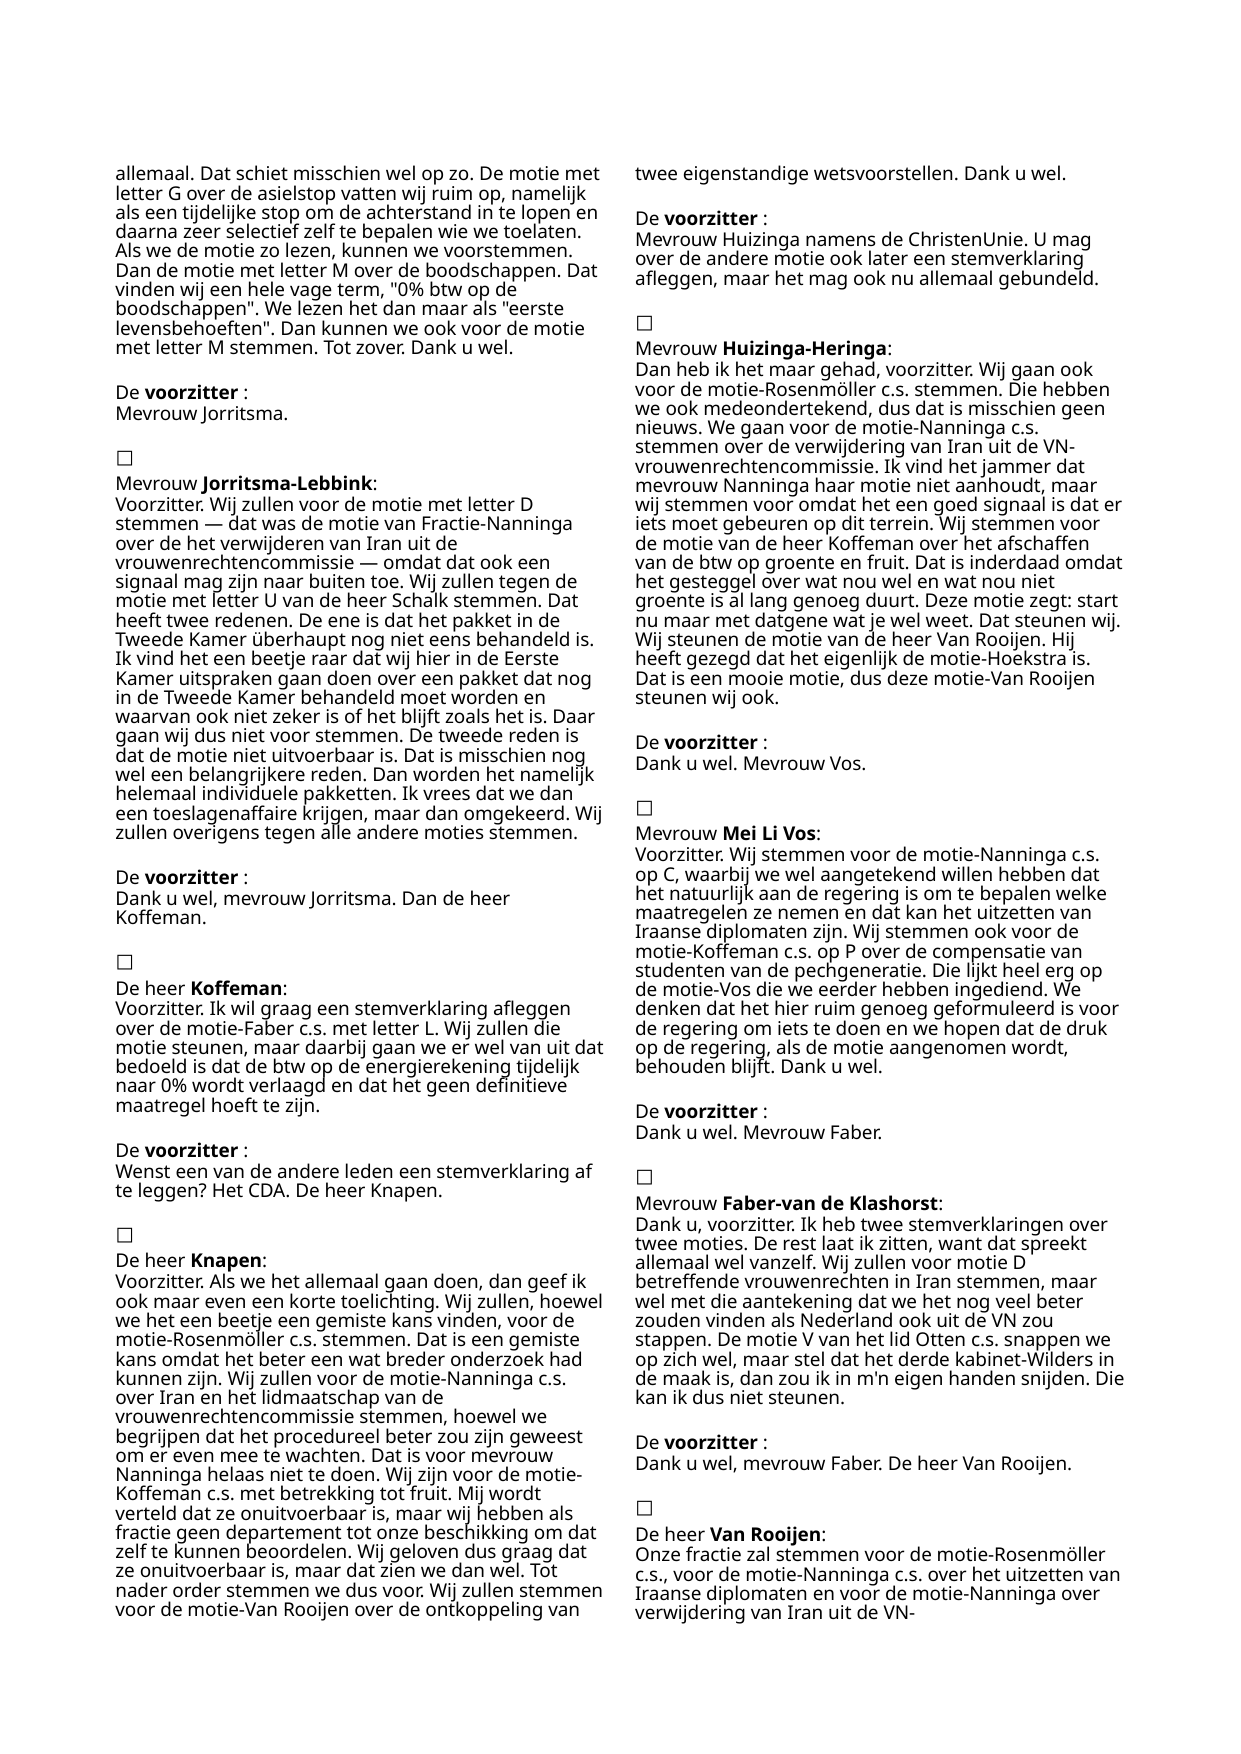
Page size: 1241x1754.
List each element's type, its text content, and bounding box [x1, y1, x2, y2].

text De voorzitter : [635, 729, 1125, 755]
text ⬜ [115, 949, 605, 975]
text Mevrouw Faber-van de Klashorst: [635, 1190, 1125, 1216]
text twee eigenstandige wetsvoorstellen. Dank u wel. [635, 165, 1125, 184]
text Mevrouw Huizinga-Heringa: [635, 336, 1125, 361]
text De voorzitter : [115, 864, 605, 889]
text Dank u wel. Mevrouw Faber. [635, 1124, 1125, 1143]
text ⬜ [635, 1495, 1125, 1521]
text Voorzitter. Als we het allemaal gaan doen, dan geef ik ook maar even een korte toelichting. Wij zullen, hoewel we het een beetje een gemiste kans vinden, voor de motie-Rosenmöller c.s. stemmen. Dat is een gemiste kans omdat het beter een wat breder onderzoek had kunnen zijn. Wij zullen voor de motie-Nanninga c.s. over Iran en het lidmaatschap van de vrouwenrechtencommissie stemmen, hoewel we begrijpen dat het procedureel beter zou zijn geweest om er even mee te wachten. Dat is voor mevrouw Nanninga helaas niet te doen. Wij zijn voor de motie-Koffeman c.s. met betrekking tot fruit. Mij wordt verteld dat ze onuitvoerbaar is, maar wij hebben als fractie geen departement tot onze beschikking om dat zelf te kunnen beoordelen. Wij geloven dus graag dat ze onuitvoerbaar is, maar dat zien we dan wel. Tot nader order stemmen we dus voor. Wij zullen stemmen voor de motie-Van Rooijen over de ontkoppeling van [115, 1273, 605, 1620]
text Dank u, voorzitter. Ik heb twee stemverklaringen over twee moties. De rest laat ik zitten, want dat spreekt allemaal wel vanzelf. Wij zullen voor motie D betreffende vrouwenrechten in Iran stemmen, maar wel met die aantekening dat we het nog veel beter zouden vinden als Nederland ook uit de VN zou stappen. De motie V van het lid Otten c.s. snappen we op zich wel, maar stel dat het derde kabinet-Wilders in de maak is, dan zou ik in m'n eigen handen snijden. Die kan ik dus niet steunen. [635, 1216, 1125, 1408]
text De heer Van Rooijen: [635, 1521, 1125, 1546]
text Dank u wel, mevrouw Faber. De heer Van Rooijen. [635, 1455, 1125, 1474]
text De voorzitter : [635, 1429, 1125, 1455]
text De voorzitter : [115, 379, 605, 404]
text De voorzitter : [115, 1137, 605, 1163]
text Wenst een van de andere leden een stemverklaring af te leggen? Het CDA. De heer Knapen. [115, 1163, 605, 1201]
text ⬜ [635, 795, 1125, 821]
text De heer Knapen: [115, 1248, 605, 1273]
text allemaal. Dat schiet misschien wel op zo. De motie met letter G over de asielstop vatten wij ruim op, namelijk als een tijdelijke stop om de achterstand in te lopen en daarna zeer selectief zelf te bepalen wie we toelaten. Als we de motie zo lezen, kunnen we voorstemmen. Dan de motie met letter M over de boodschappen. Dat vinden wij een hele vage term, "0% btw op de boodschappen". We lezen het dan maar als "eerste levensbehoeften". Dan kunnen we ook voor de motie met letter M stemmen. Tot zover. Dank u wel. [115, 165, 605, 358]
text ⬜ [635, 310, 1125, 336]
text De heer Koffeman: [115, 975, 605, 1000]
text ⬜ [635, 1164, 1125, 1190]
text Mevrouw Huizinga namens de ChristenUnie. U mag over de andere motie ook later een stemverklaring afleggen, maar het mag ook nu allemaal gebundeld. [635, 231, 1125, 289]
text De voorzitter : [635, 1098, 1125, 1124]
text Voorzitter. Wij stemmen voor de motie-Nanninga c.s. op C, waarbij we wel aangetekend willen hebben dat het natuurlijk aan de regering is om te bepalen welke maatregelen ze nemen en dat kan het uitzetten van Iraanse diplomaten zijn. Wij stemmen ook voor de motie-Koffeman c.s. op P over de compensatie van studenten van de pechgeneratie. Die lijkt heel erg op de motie-Vos die we eerder hebben ingediend. We denken dat het hier ruim genoeg geformuleerd is voor de regering om iets te doen en we hopen dat de druk op de regering, als de motie aangenomen wordt, behouden blijft. Dank u wel. [635, 846, 1125, 1077]
text Onze fractie zal stemmen voor de motie-Rosenmöller c.s., voor de motie-Nanninga c.s. over het uitzetten van Iraanse diplomaten en voor de motie-Nanninga over verwijdering van Iran uit de VN- [635, 1546, 1125, 1623]
text Dan heb ik het maar gehad, voorzitter. Wij gaan ook voor de motie-Rosenmöller c.s. stemmen. Die hebben we ook medeondertekend, dus dat is misschien geen nieuws. We gaan voor de motie-Nanninga c.s. stemmen over de verwijdering van Iran uit de VN-vrouwenrechtencommissie. Ik vind het jammer dat mevrouw Nanninga haar motie niet aanhoudt, maar wij stemmen voor omdat het een goed signaal is dat er iets moet gebeuren op dit terrein. Wij stemmen voor de motie van de heer Koffeman over het afschaffen van de btw op groente en fruit. Dat is inderdaad omdat het gesteggel over wat nou wel en wat nou niet groente is al lang genoeg duurt. Deze motie zegt: start nu maar met datgene wat je wel weet. Dat steunen wij. Wij steunen de motie van de heer Van Rooijen. Hij heeft gezegd dat het eigenlijk de motie-Hoekstra is. Dat is een mooie motie, dus deze motie-Van Rooijen steunen wij ook. [635, 361, 1125, 708]
text Dank u wel. Mevrouw Vos. [635, 755, 1125, 774]
text Voorzitter. Ik wil graag een stemverklaring afleggen over de motie-Faber c.s. met letter L. Wij zullen die motie steunen, maar daarbij gaan we er wel van uit dat bedoeld is dat de btw op de energierekening tijdelijk naar 0% wordt verlaagd en dat het geen definitieve maatregel hoeft te zijn. [115, 1000, 605, 1116]
text Mevrouw Mei Li Vos: [635, 821, 1125, 846]
text ⬜ [115, 445, 605, 470]
text De voorzitter : [635, 205, 1125, 231]
text Mevrouw Jorritsma. [115, 404, 605, 424]
text Mevrouw Jorritsma-Lebbink: [115, 470, 605, 496]
text Dank u wel, mevrouw Jorritsma. Dan de heer Koffeman. [115, 889, 605, 928]
text Voorzitter. Wij zullen voor de motie met letter D stemmen — dat was de motie van Fractie-Nanninga over de het verwijderen van Iran uit de vrouwenrechtencommissie — omdat dat ook een signaal mag zijn naar buiten toe. Wij zullen tegen de motie met letter U van de heer Schalk stemmen. Dat heeft twee redenen. De ene is dat het pakket in de Tweede Kamer überhaupt nog niet eens behandeld is. Ik vind het een beetje raar dat wij hier in de Eerste Kamer uitspraken gaan doen over een pakket dat nog in de Tweede Kamer behandeld moet worden en waarvan ook niet zeker is of het blijft zoals het is. Daar gaan wij dus niet voor stemmen. De tweede reden is dat de motie niet uitvoerbaar is. Dat is misschien nog wel een belangrijkere reden. Dan worden het namelijk helemaal individuele pakketten. Ik vrees dat we dan een toeslagenaffaire krijgen, maar dan omgekeerd. Wij zullen overigens tegen alle andere moties stemmen. [115, 496, 605, 843]
text ⬜ [115, 1222, 605, 1248]
